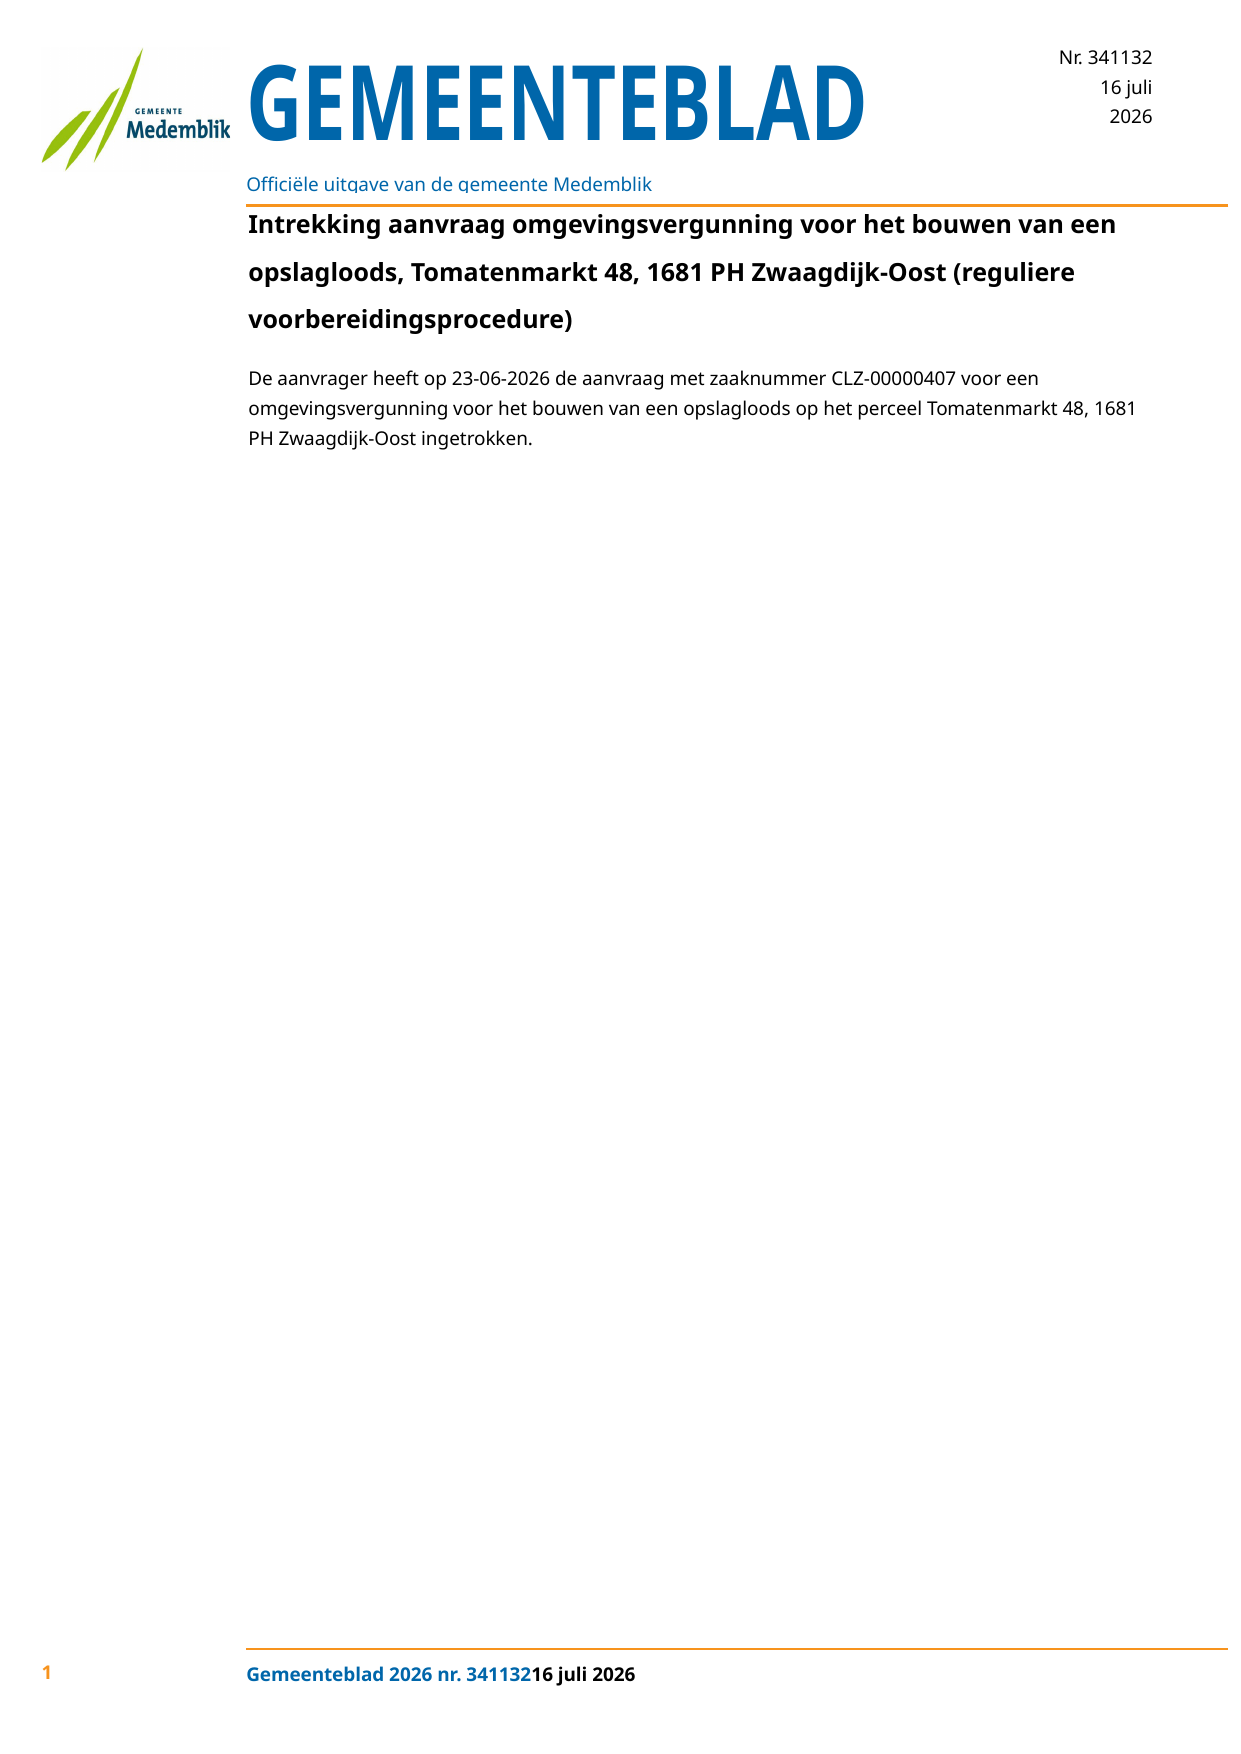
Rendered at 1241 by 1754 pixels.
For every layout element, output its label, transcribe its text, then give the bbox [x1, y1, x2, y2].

picture [41, 47, 231, 172]
text Intrekking aanvraag omgevingsvergunning voor het bouwen van een opslagloods, Tomatenmarkt 48, 1681 PH Zwaagdijk-Oost (reguliere voorbereidingsprocedure) [248, 207, 1152, 336]
text De aanvrager heeft op 23-06-2026 de aanvraag met zaaknummer CLZ-00000407 voor een omgevingsvergunning voor het bouwen van een opslagloods op het perceel Tomatenmarkt 48, 1681 PH Zwaagdijk-Oost ingetrokken. [248, 366, 1152, 450]
